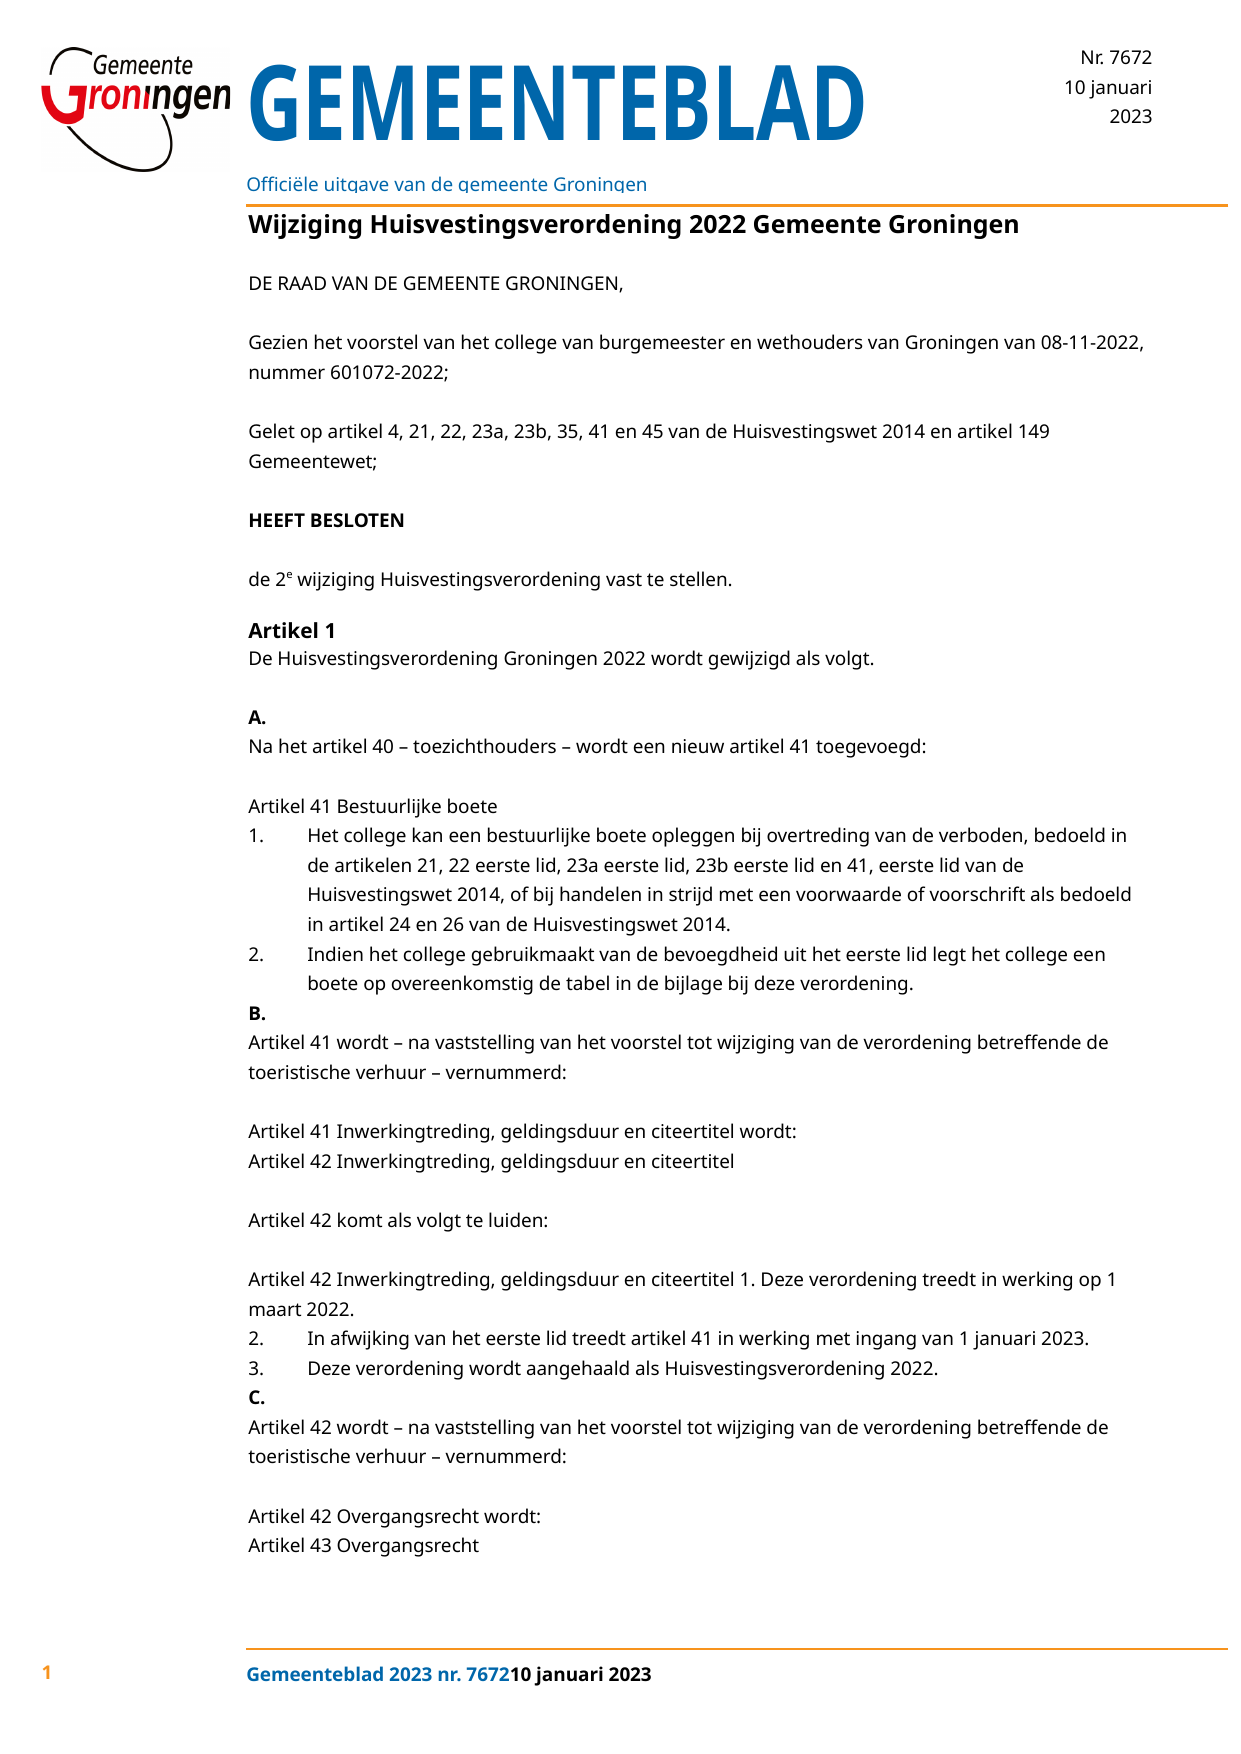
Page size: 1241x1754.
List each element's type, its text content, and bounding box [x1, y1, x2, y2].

text Gelet op artikel 4, 21, 22, 23a, 23b, 35, 41 en 45 van de Huisvestingswet 2014 en artikel 149 Gemeentewet; [248, 418, 1152, 473]
text Artikel 42 komt als volgt te luiden: [248, 1207, 1152, 1233]
text HEEFT BESLOTEN [248, 507, 1152, 533]
text de 2e wijziging Huisvestingsverordening vast te stellen. [248, 566, 1152, 592]
list Indien het college gebruikmaakt van de bevoegdheid uit het eerste lid legt het college een boete op overeenkomstig de tabel in de bijlage bij deze verordening. [248, 941, 1152, 996]
text Artikel 42 Overgangsrecht wordt: [248, 1503, 1152, 1529]
list Het college kan een bestuurlijke boete opleggen bij overtreding van de verboden, bedoeld in de artikelen 21, 22 eerste lid, 23a eerste lid, 23b eerste lid en 41, eerste lid van de Huisvestingswet 2014, of bij handelen in strijd met een voorwaarde of voorschrift als bedoeld in artikel 24 en 26 van de Huisvestingswet 2014. [248, 822, 1152, 937]
text B. [248, 1000, 1152, 1026]
text Artikel 1 [248, 617, 1152, 645]
text A. [248, 704, 1152, 730]
list Deze verordening wordt aangehaald als Huisvestingsverordening 2022. [248, 1355, 1152, 1381]
text Artikel 41 Bestuurlijke boete [248, 793, 1152, 819]
text Artikel 41 Inwerkingtreding, geldingsduur en citeertitel wordt: [248, 1118, 1152, 1144]
text Artikel 41 wordt – na vaststelling van het voorstel tot wijziging van de verordening betreffende de toeristische verhuur – vernummerd: [248, 1029, 1152, 1085]
text Artikel 42 Inwerkingtreding, geldingsduur en citeertitel [248, 1148, 1152, 1174]
picture [41, 47, 231, 172]
text Na het artikel 40 – toezichthouders – wordt een nieuw artikel 41 toegevoegd: [248, 734, 1152, 759]
text Artikel 42 Inwerkingtreding, geldingsduur en citeertitel 1. Deze verordening treedt in werking op 1 maart 2022. [248, 1266, 1152, 1322]
text C. [248, 1384, 1152, 1410]
text Gezien het voorstel van het college van burgemeester en wethouders van Groningen van 08-11-2022, nummer 601072-2022; [248, 329, 1152, 385]
text Artikel 42 wordt – na vaststelling van het voorstel tot wijziging van de verordening betreffende de toeristische verhuur – vernummerd: [248, 1414, 1152, 1469]
text Wijziging Huisvestingsverordening 2022 Gemeente Groningen [248, 207, 1152, 241]
text De Huisvestingsverordening Groningen 2022 wordt gewijzigd als volgt. [248, 645, 1152, 671]
text Artikel 43 Overgangsrecht [248, 1532, 1152, 1558]
list In afwijking van het eerste lid treedt artikel 41 in werking met ingang van 1 januari 2023. [248, 1325, 1152, 1351]
text DE RAAD VAN DE GEMEENTE GRONINGEN, [248, 270, 1152, 296]
